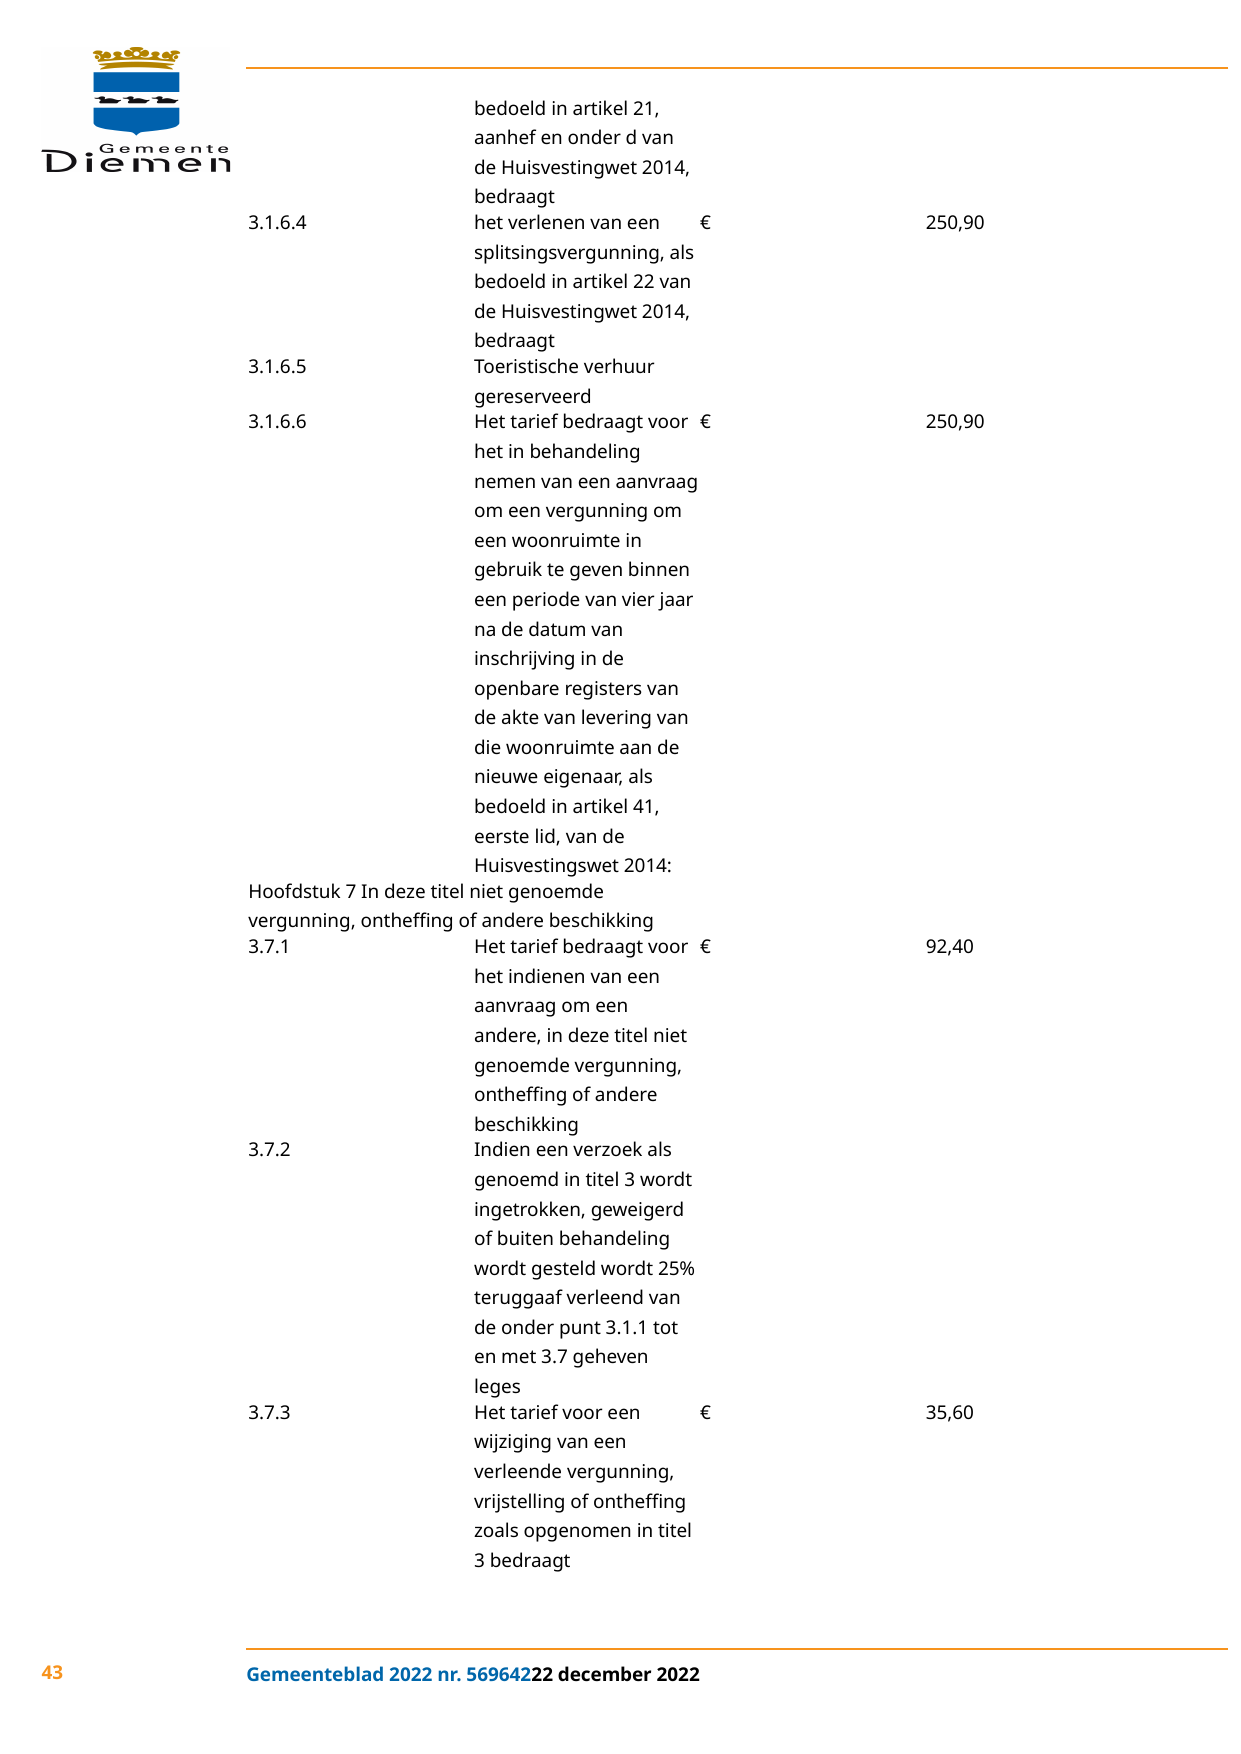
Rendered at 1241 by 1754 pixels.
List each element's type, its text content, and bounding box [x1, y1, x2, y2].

table_cell 3.1.6.5 [248, 353, 474, 409]
table_cell 250,90 [926, 409, 1152, 878]
table_cell 92,40 [926, 934, 1152, 1137]
table_cell bedoeld in artikel 21, aanhef en onder d van de Huisvestingwet 2014, bedraagt [474, 95, 700, 209]
table_cell [248, 95, 474, 209]
table_cell 35,60 [926, 1399, 1152, 1573]
table_cell [926, 878, 1152, 933]
table_cell [926, 1137, 1152, 1399]
table_cell [926, 95, 1152, 209]
table_cell [700, 1137, 926, 1399]
table_cell [926, 353, 1152, 409]
table_cell het verlenen van een splitsingsvergunning, als bedoeld in artikel 22 van de Huisvestingwet 2014, bedraagt [474, 209, 700, 353]
table_cell Het tarief voor een wijziging van een verleende vergunning, vrijstelling of ontheffing zoals opgenomen in titel 3 bedraagt [474, 1399, 700, 1573]
table_cell Toeristische verhuur gereserveerd [474, 353, 700, 409]
table_cell 3.1.6.4 [248, 209, 474, 353]
table_cell € [700, 209, 926, 353]
table_cell 3.7.3 [248, 1399, 474, 1573]
table_cell [700, 353, 926, 409]
table_cell Het tarief bedraagt voor het indienen van een aanvraag om een andere, in deze titel niet genoemde vergunning, ontheffing of andere beschikking [474, 934, 700, 1137]
table_cell € [700, 934, 926, 1137]
table_cell Hoofdstuk 7 In deze titel niet genoemde vergunning, ontheffing of andere beschikking [248, 878, 700, 933]
picture [41, 47, 231, 172]
table_cell 3.7.1 [248, 934, 474, 1137]
table_cell 3.7.2 [248, 1137, 474, 1399]
table_cell 3.1.6.6 [248, 409, 474, 878]
table_cell Indien een verzoek als genoemd in titel 3 wordt ingetrokken, geweigerd of buiten behandeling wordt gesteld wordt 25% teruggaaf verleend van de onder punt 3.1.1 tot en met 3.7 geheven leges [474, 1137, 700, 1399]
table_cell Het tarief bedraagt voor het in behandeling nemen van een aanvraag om een vergunning om een woonruimte in gebruik te geven binnen een periode van vier jaar na de datum van inschrijving in de openbare registers van de akte van levering van die woonruimte aan de nieuwe eigenaar, als bedoeld in artikel 41, eerste lid, van de Huisvestingswet 2014: [474, 409, 700, 878]
table_cell € [700, 1399, 926, 1573]
table_cell € [700, 409, 926, 878]
table_cell 250,90 [926, 209, 1152, 353]
table_cell [700, 95, 926, 209]
table_cell [700, 878, 926, 933]
